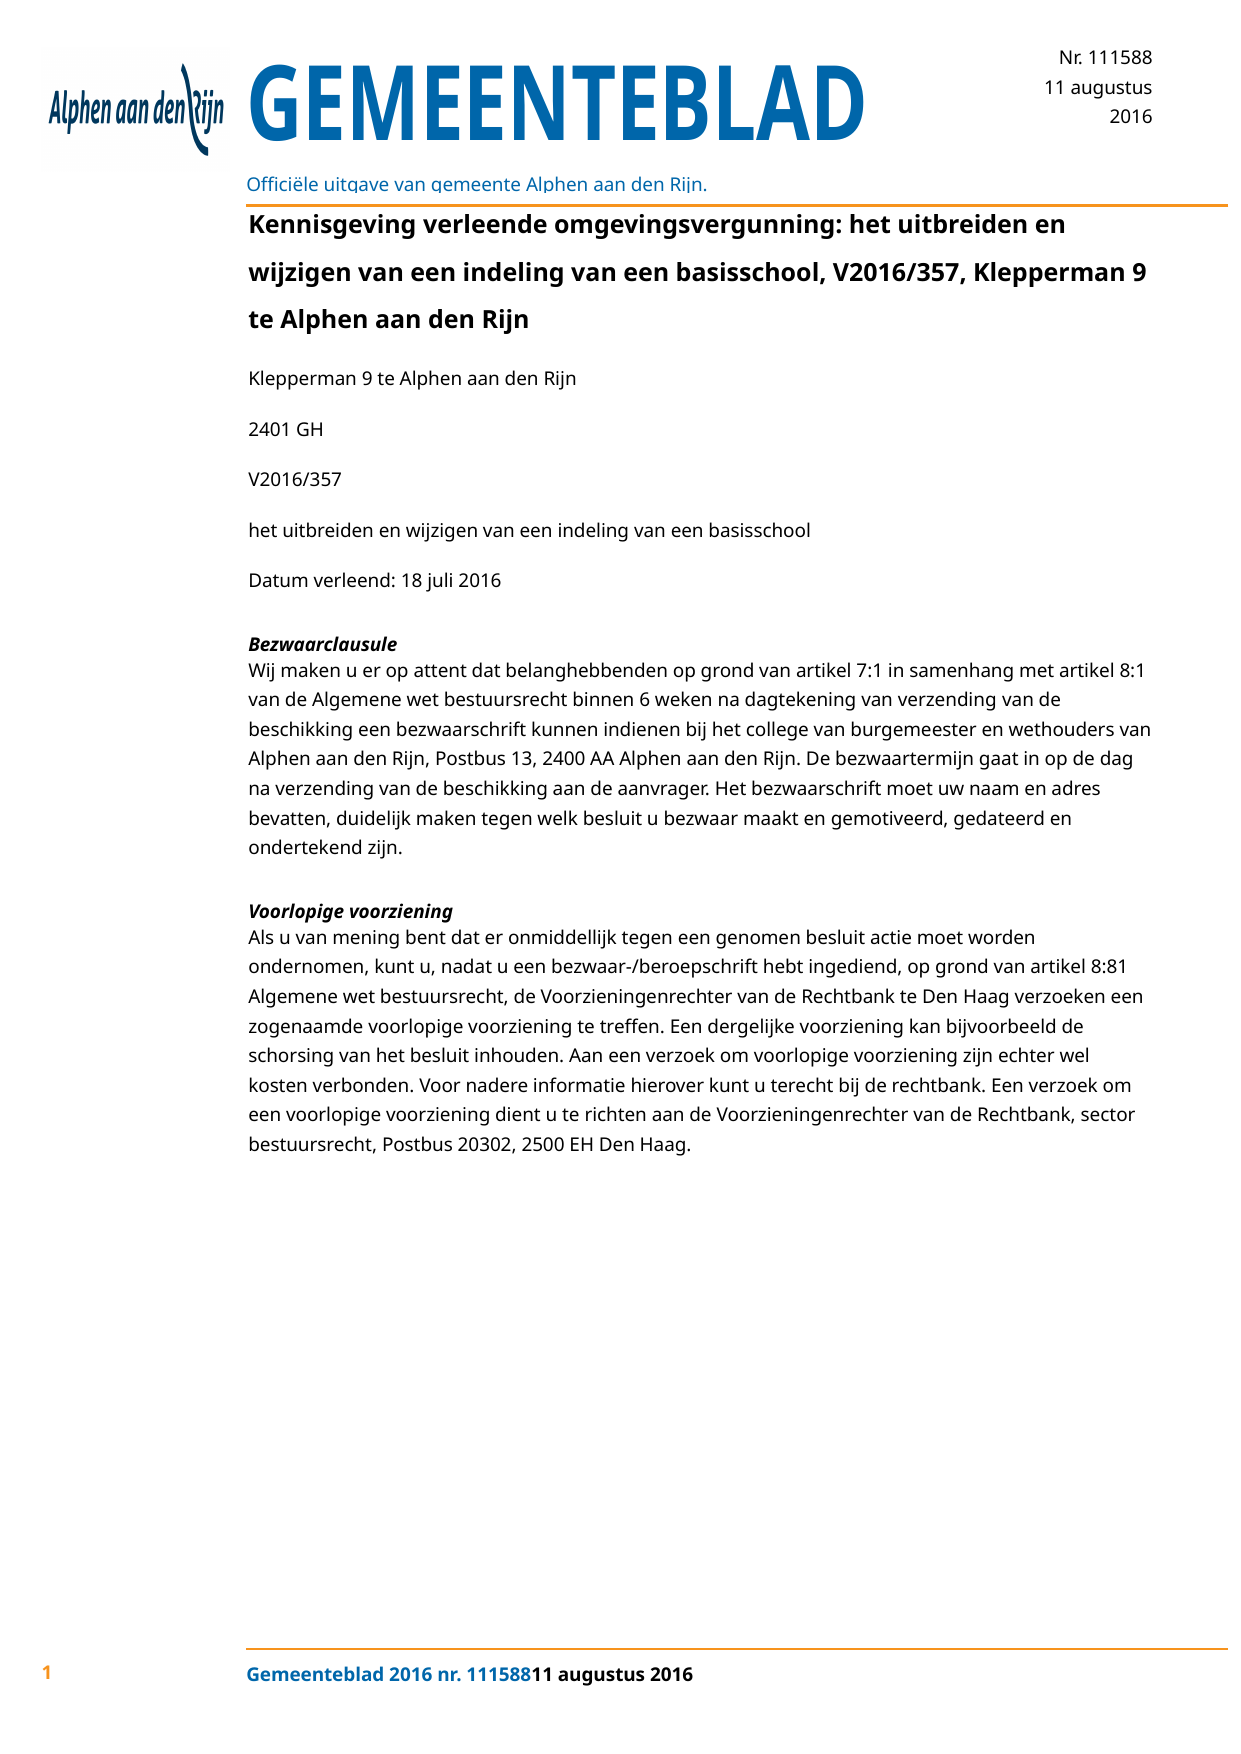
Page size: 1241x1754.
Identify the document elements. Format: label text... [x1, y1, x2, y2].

text Datum verleend: 18 juli 2016 [248, 567, 1152, 593]
text V2016/357 [248, 466, 1152, 492]
text Klepperman 9 te Alphen aan den Rijn [248, 366, 1152, 391]
text 2401 GH [248, 416, 1152, 442]
text Kennisgeving verleende omgevingsvergunning: het uitbreiden en wijzigen van een indeling van een basisschool, V2016/357, Klepperman 9 te Alphen aan den Rijn [248, 207, 1152, 336]
text Als u van mening bent dat er onmiddellijk tegen een genomen besluit actie moet worden ondernomen, kunt u, nadat u een bezwaar-/beroepschrift hebt ingediend, op grond van artikel 8:81 Algemene wet bestuursrecht, de Voorzieningenrechter van de Rechtbank te Den Haag verzoeken een zogenaamde voorlopige voorziening te treffen. Een dergelijke voorziening kan bijvoorbeeld de schorsing van het besluit inhouden. Aan een verzoek om voorlopige voorziening zijn echter wel kosten verbonden. Voor nadere informatie hierover kunt u terecht bij de rechtbank. Een verzoek om een voorlopige voorziening dient u te richten aan de Voorzieningenrechter van de Rechtbank, sector bestuursrecht, Postbus 20302, 2500 EH Den Haag. [248, 924, 1152, 1157]
text het uitbreiden en wijzigen van een indeling van een basisschool [248, 517, 1152, 542]
picture [41, 47, 231, 172]
text Voorlopige voorziening [248, 898, 1152, 924]
text Bezwaarclausule [248, 631, 1152, 657]
text Wij maken u er op attent dat belanghebbenden op grond van artikel 7:1 in samenhang met artikel 8:1 van de Algemene wet bestuursrecht binnen 6 weken na dagtekening van verzending van de beschikking een bezwaarschrift kunnen indienen bij het college van burgemeester en wethouders van Alphen aan den Rijn, Postbus 13, 2400 AA Alphen aan den Rijn. De bezwaartermijn gaat in op de dag na verzending van de beschikking aan de aanvrager. Het bezwaarschrift moet uw naam en adres bevatten, duidelijk maken tegen welk besluit u bezwaar maakt en gemotiveerd, gedateerd en ondertekend zijn. [248, 657, 1152, 860]
